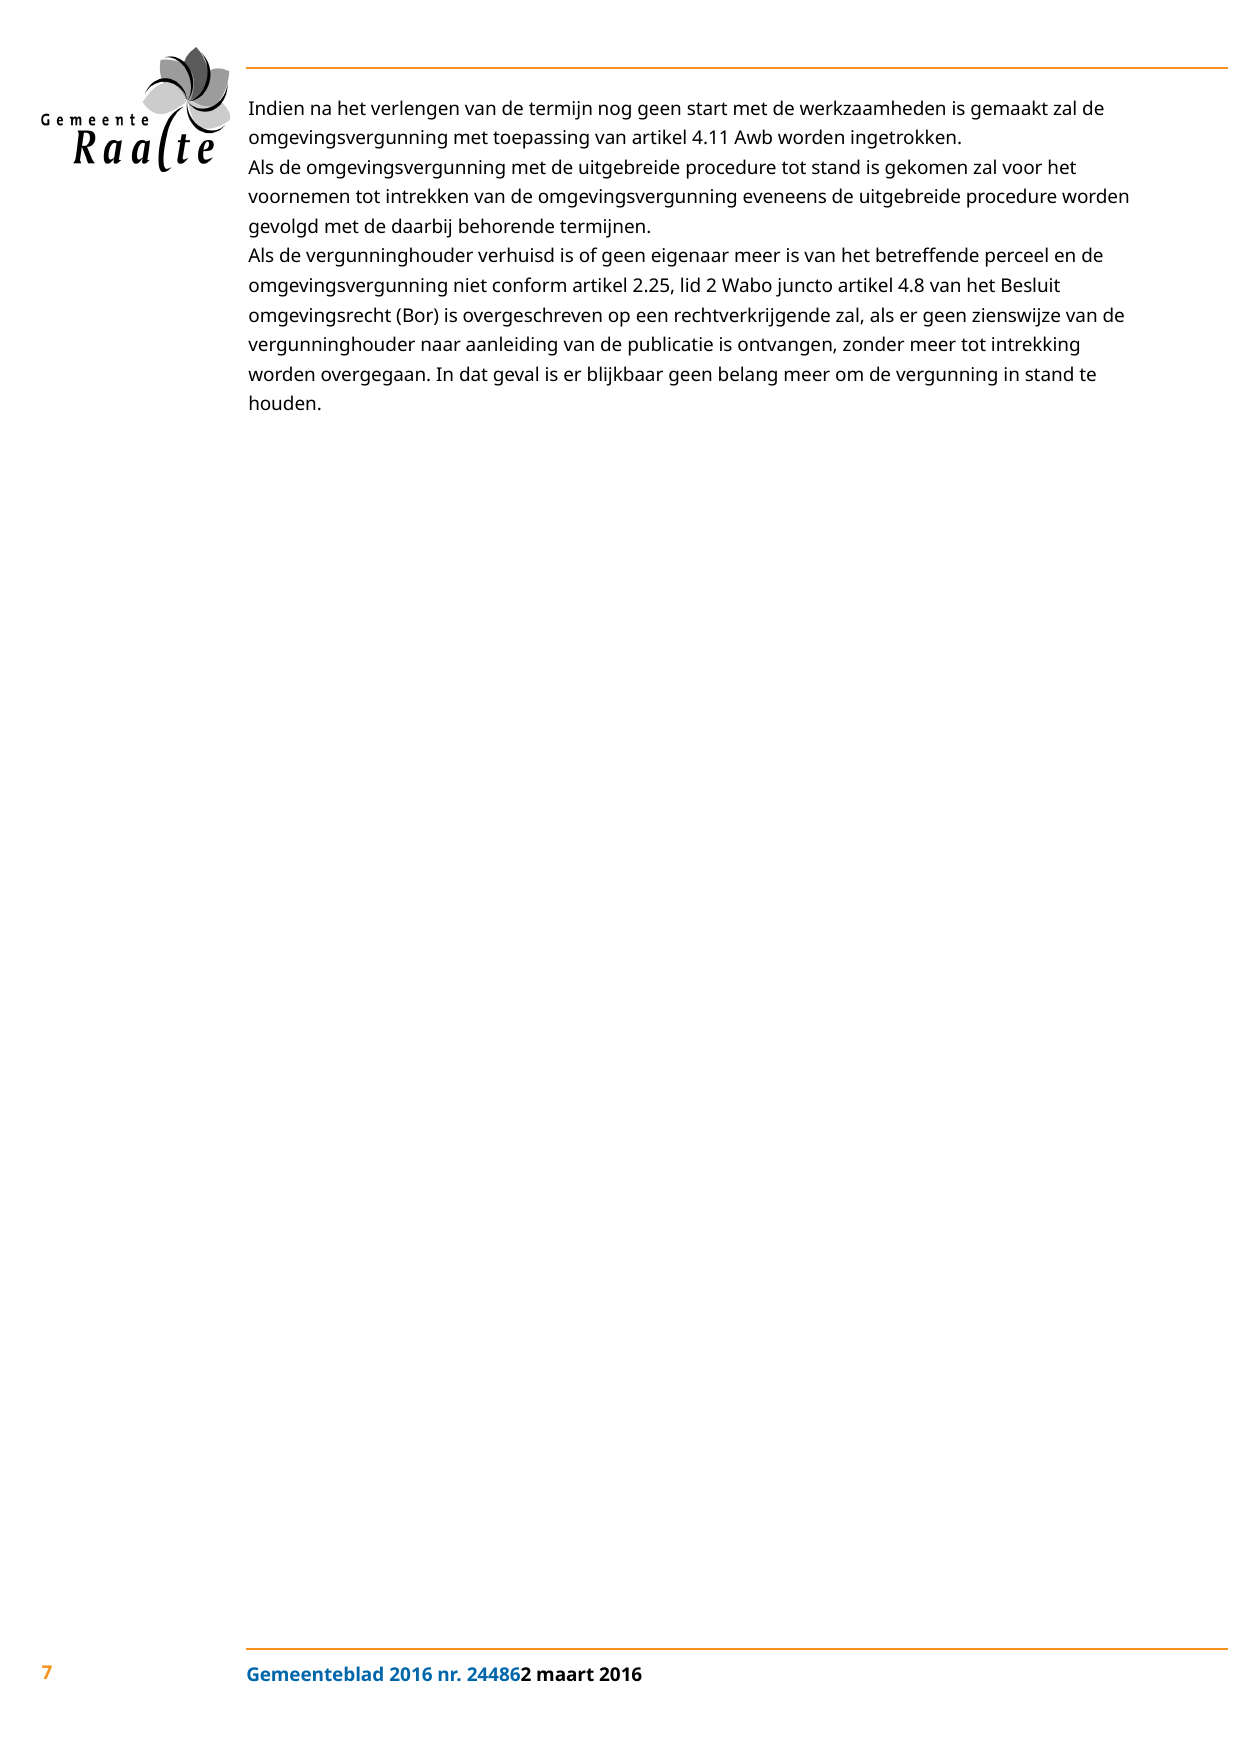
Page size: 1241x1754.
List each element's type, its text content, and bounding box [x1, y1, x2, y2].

text Als de vergunninghouder verhuisd is of geen eigenaar meer is van het betreffende perceel en de omgevingsvergunning niet conform artikel 2.25, lid 2 Wabo juncto artikel 4.8 van het Besluit omgevingsrecht (Bor) is overgeschreven op een rechtverkrijgende zal, als er geen zienswijze van de vergunninghouder naar aanleiding van de publicatie is ontvangen, zonder meer tot intrekking worden overgegaan. In dat geval is er blijkbaar geen belang meer om de vergunning in stand te houden. [248, 243, 1152, 416]
picture [41, 47, 231, 172]
text Als de omgevingsvergunning met de uitgebreide procedure tot stand is gekomen zal voor het voornemen tot intrekken van de omgevingsvergunning eveneens de uitgebreide procedure worden gevolgd met de daarbij behorende termijnen. [248, 154, 1152, 239]
text Indien na het verlengen van de termijn nog geen start met de werkzaamheden is gemaakt zal de omgevingsvergunning met toepassing van artikel 4.11 Awb worden ingetrokken. [248, 95, 1152, 150]
